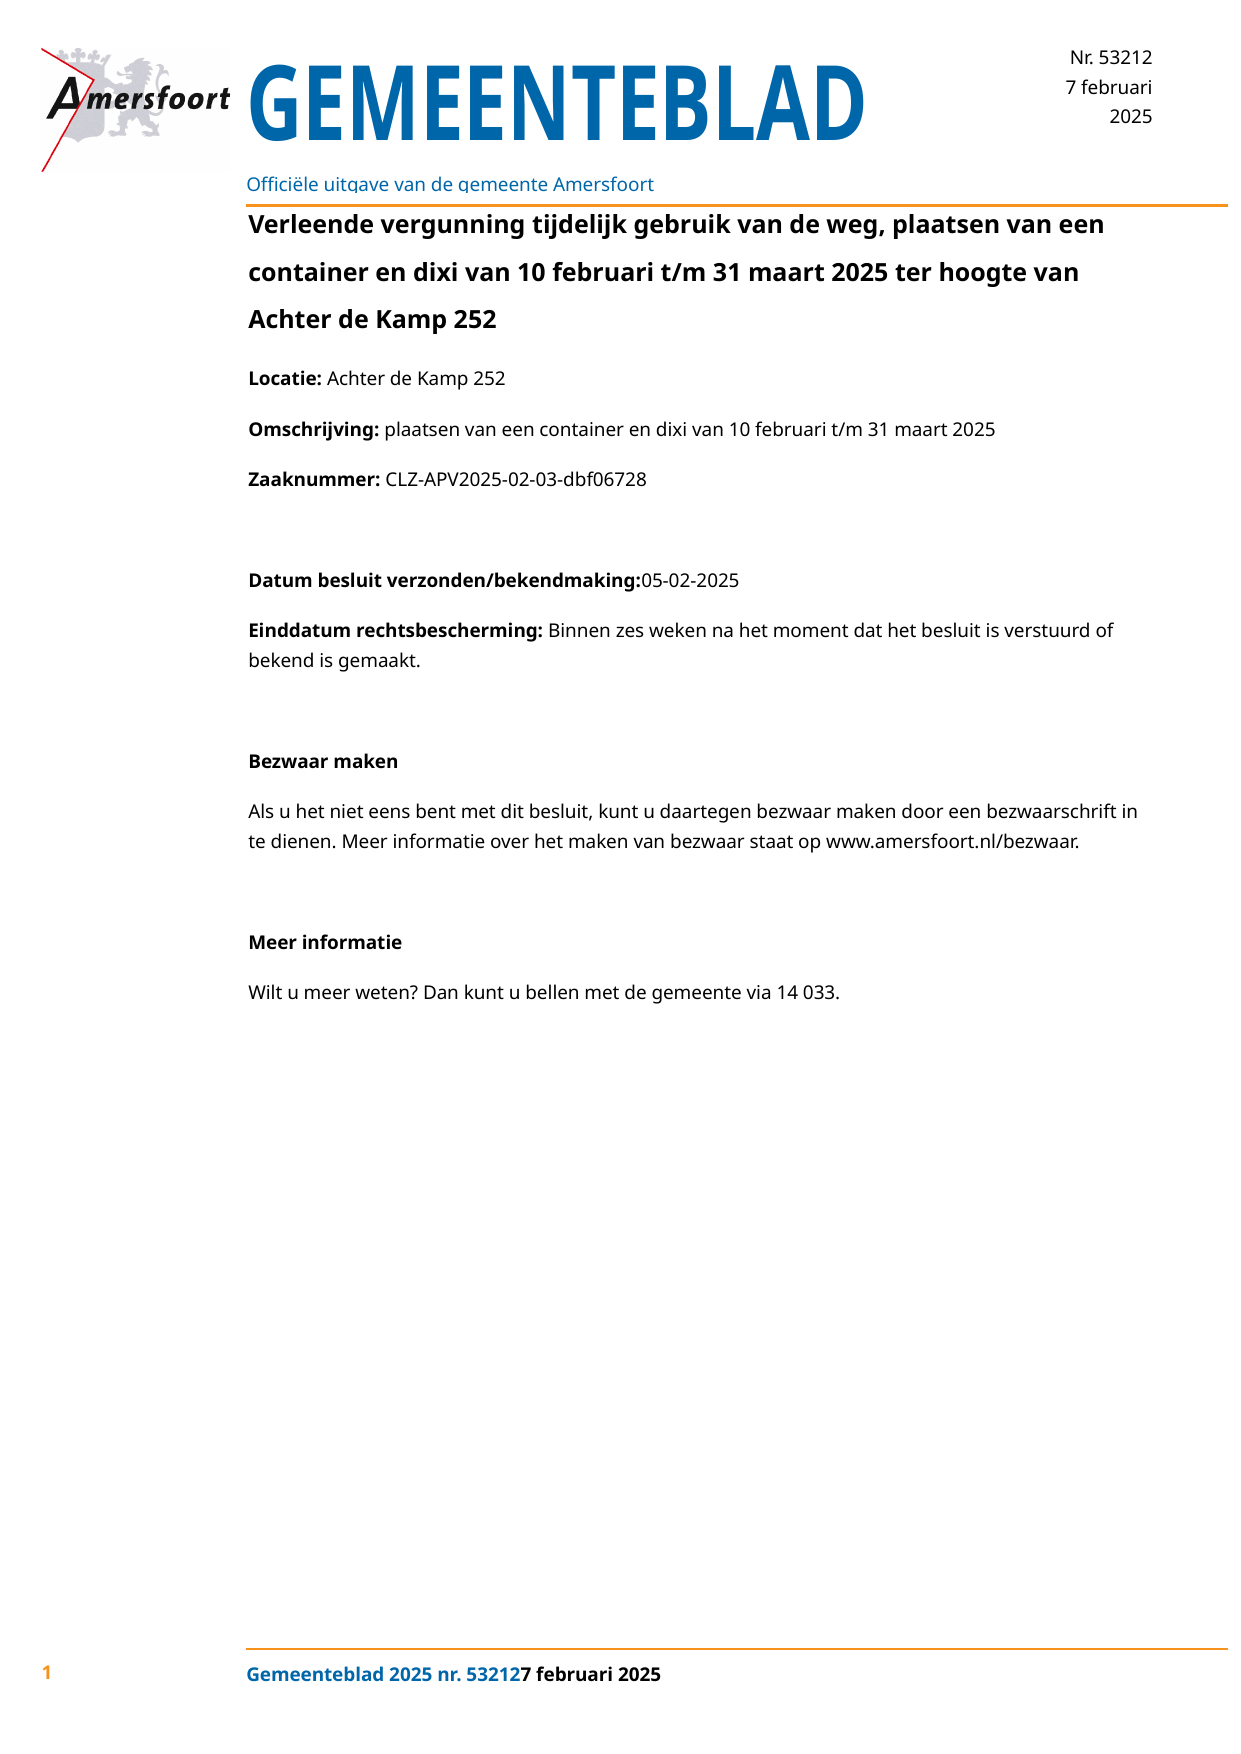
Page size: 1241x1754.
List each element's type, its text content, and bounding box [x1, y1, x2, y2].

text Als u het niet eens bent met dit besluit, kunt u daartegen bezwaar maken door een bezwaarschrift in te dienen. Meer informatie over het maken van bezwaar staat op www.amersfoort.nl/bezwaar. [248, 798, 1152, 854]
text Bezwaar maken [248, 748, 1152, 774]
text Zaaknummer: CLZ-APV2025-02-03-dbf06728 [248, 466, 1152, 492]
text Wilt u meer weten? Dan kunt u bellen met de gemeente via 14 033. [248, 979, 1152, 1005]
text Meer informatie [248, 929, 1152, 954]
text Datum besluit verzonden/bekendmaking:05-02-2025 [248, 567, 1152, 593]
picture [41, 47, 231, 172]
text Locatie: Achter de Kamp 252 [248, 366, 1152, 391]
text Omschrijving: plaatsen van een container en dixi van 10 februari t/m 31 maart 2025 [248, 416, 1152, 442]
text Verleende vergunning tijdelijk gebruik van de weg, plaatsen van een container en dixi van 10 februari t/m 31 maart 2025 ter hoogte van Achter de Kamp 252 [248, 207, 1152, 336]
text Einddatum rechtsbescherming: Binnen zes weken na het moment dat het besluit is verstuurd of bekend is gemaakt. [248, 618, 1152, 673]
